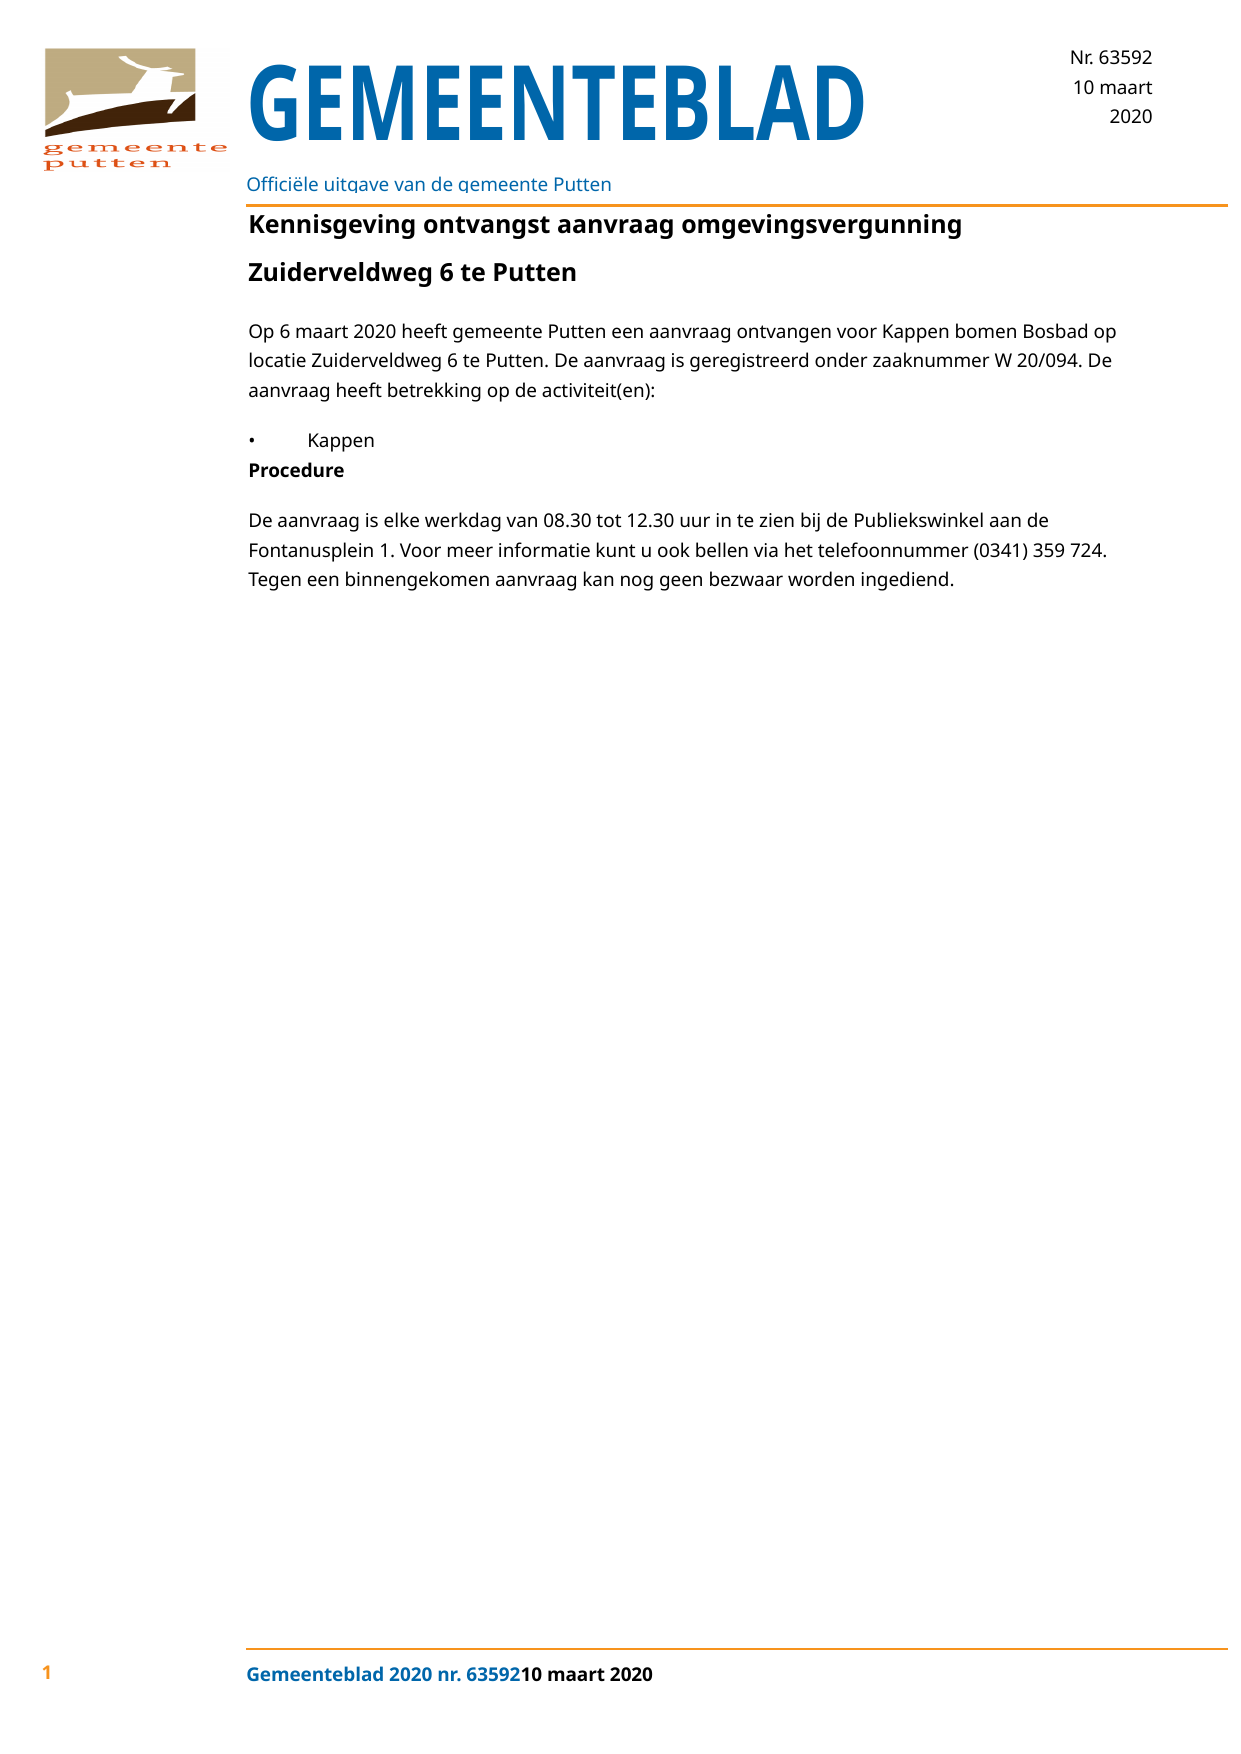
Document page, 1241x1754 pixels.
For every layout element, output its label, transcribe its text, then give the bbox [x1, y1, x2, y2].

text De aanvraag is elke werkdag van 08.30 tot 12.30 uur in te zien bij de Publiekswinkel aan de Fontanusplein 1. Voor meer informatie kunt u ook bellen via het telefoonnummer (0341) 359 724. Tegen een binnengekomen aanvraag kan nog geen bezwaar worden ingediend. [248, 507, 1152, 592]
picture [41, 47, 231, 172]
list Kappen [248, 427, 1152, 453]
text Op 6 maart 2020 heeft gemeente Putten een aanvraag ontvangen voor Kappen bomen Bosbad op locatie Zuiderveldweg 6 te Putten. De aanvraag is geregistreerd onder zaaknummer W 20/094. De aanvraag heeft betrekking op de activiteit(en): [248, 318, 1152, 403]
text Kennisgeving ontvangst aanvraag omgevingsvergunning Zuiderveldweg 6 te Putten [248, 207, 1152, 288]
text Procedure [248, 457, 1152, 483]
